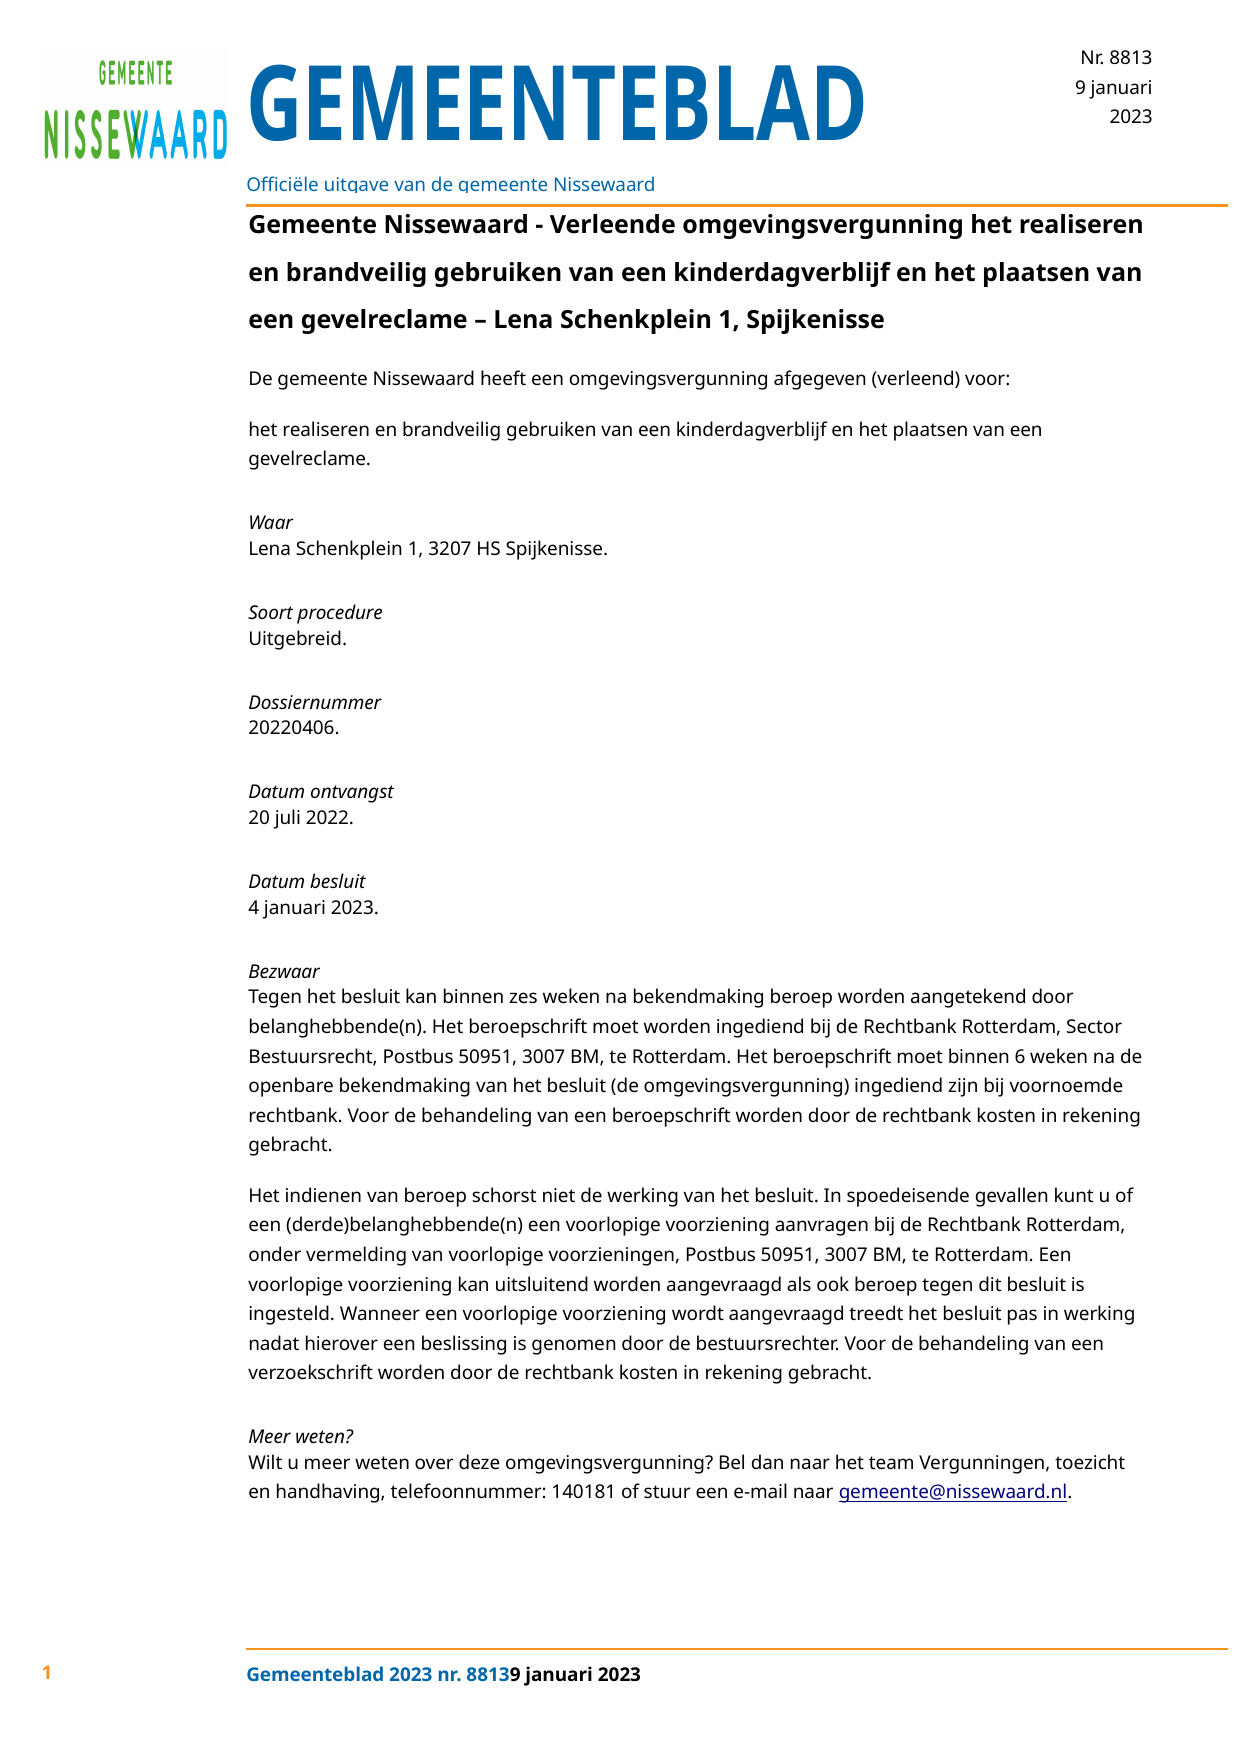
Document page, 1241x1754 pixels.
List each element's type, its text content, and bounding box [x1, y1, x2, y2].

text Dossiernummer [248, 689, 1152, 714]
text 20220406. [248, 714, 1152, 740]
text 4 januari 2023. [248, 894, 1152, 920]
text Wilt u meer weten over deze omgevingsvergunning? Bel dan naar het team Vergunningen, toezicht en handhaving, telefoonnummer: 140181 of stuur een e-mail naar gemeente@nissewaard.nl. [248, 1449, 1152, 1504]
text Tegen het besluit kan binnen zes weken na bekendmaking beroep worden aangetekend door belanghebbende(n). Het beroepschrift moet worden ingediend bij de Rechtbank Rotterdam, Sector Bestuursrecht, Postbus 50951, 3007 BM, te Rotterdam. Het beroepschrift moet binnen 6 weken na de openbare bekendmaking van het besluit (de omgevingsvergunning) ingediend zijn bij voornoemde rechtbank. Voor de behandeling van een beroepschrift worden door de rechtbank kosten in rekening gebracht. [248, 984, 1152, 1157]
text Uitgebreid. [248, 625, 1152, 651]
text De gemeente Nissewaard heeft een omgevingsvergunning afgegeven (verleend) voor: [248, 366, 1152, 391]
text 20 juli 2022. [248, 804, 1152, 830]
text Het indienen van beroep schorst niet de werking van het besluit. In spoedeisende gevallen kunt u of een (derde)belanghebbende(n) een voorlopige voorziening aanvragen bij de Rechtbank Rotterdam, onder vermelding van voorlopige voorzieningen, Postbus 50951, 3007 BM, te Rotterdam. Een voorlopige voorziening kan uitsluitend worden aangevraagd als ook beroep tegen dit besluit is ingesteld. Wanneer een voorlopige voorziening wordt aangevraagd treedt het besluit pas in werking nadat hierover een beslissing is genomen door de bestuursrechter. Voor de behandeling van een verzoekschrift worden door de rechtbank kosten in rekening gebracht. [248, 1182, 1152, 1385]
text Meer weten? [248, 1423, 1152, 1449]
picture [41, 47, 231, 172]
text Bezwaar [248, 958, 1152, 984]
text Datum ontvangst [248, 778, 1152, 804]
text Datum besluit [248, 868, 1152, 894]
text het realiseren en brandveilig gebruiken van een kinderdagverblijf en het plaatsen van een gevelreclame. [248, 416, 1152, 471]
text Gemeente Nissewaard - Verleende omgevingsvergunning het realiseren en brandveilig gebruiken van een kinderdagverblijf en het plaatsen van een gevelreclame – Lena Schenkplein 1, Spijkenisse [248, 207, 1152, 336]
text Lena Schenkplein 1, 3207 HS Spijkenisse. [248, 535, 1152, 561]
text Waar [248, 509, 1152, 535]
text Soort procedure [248, 599, 1152, 625]
